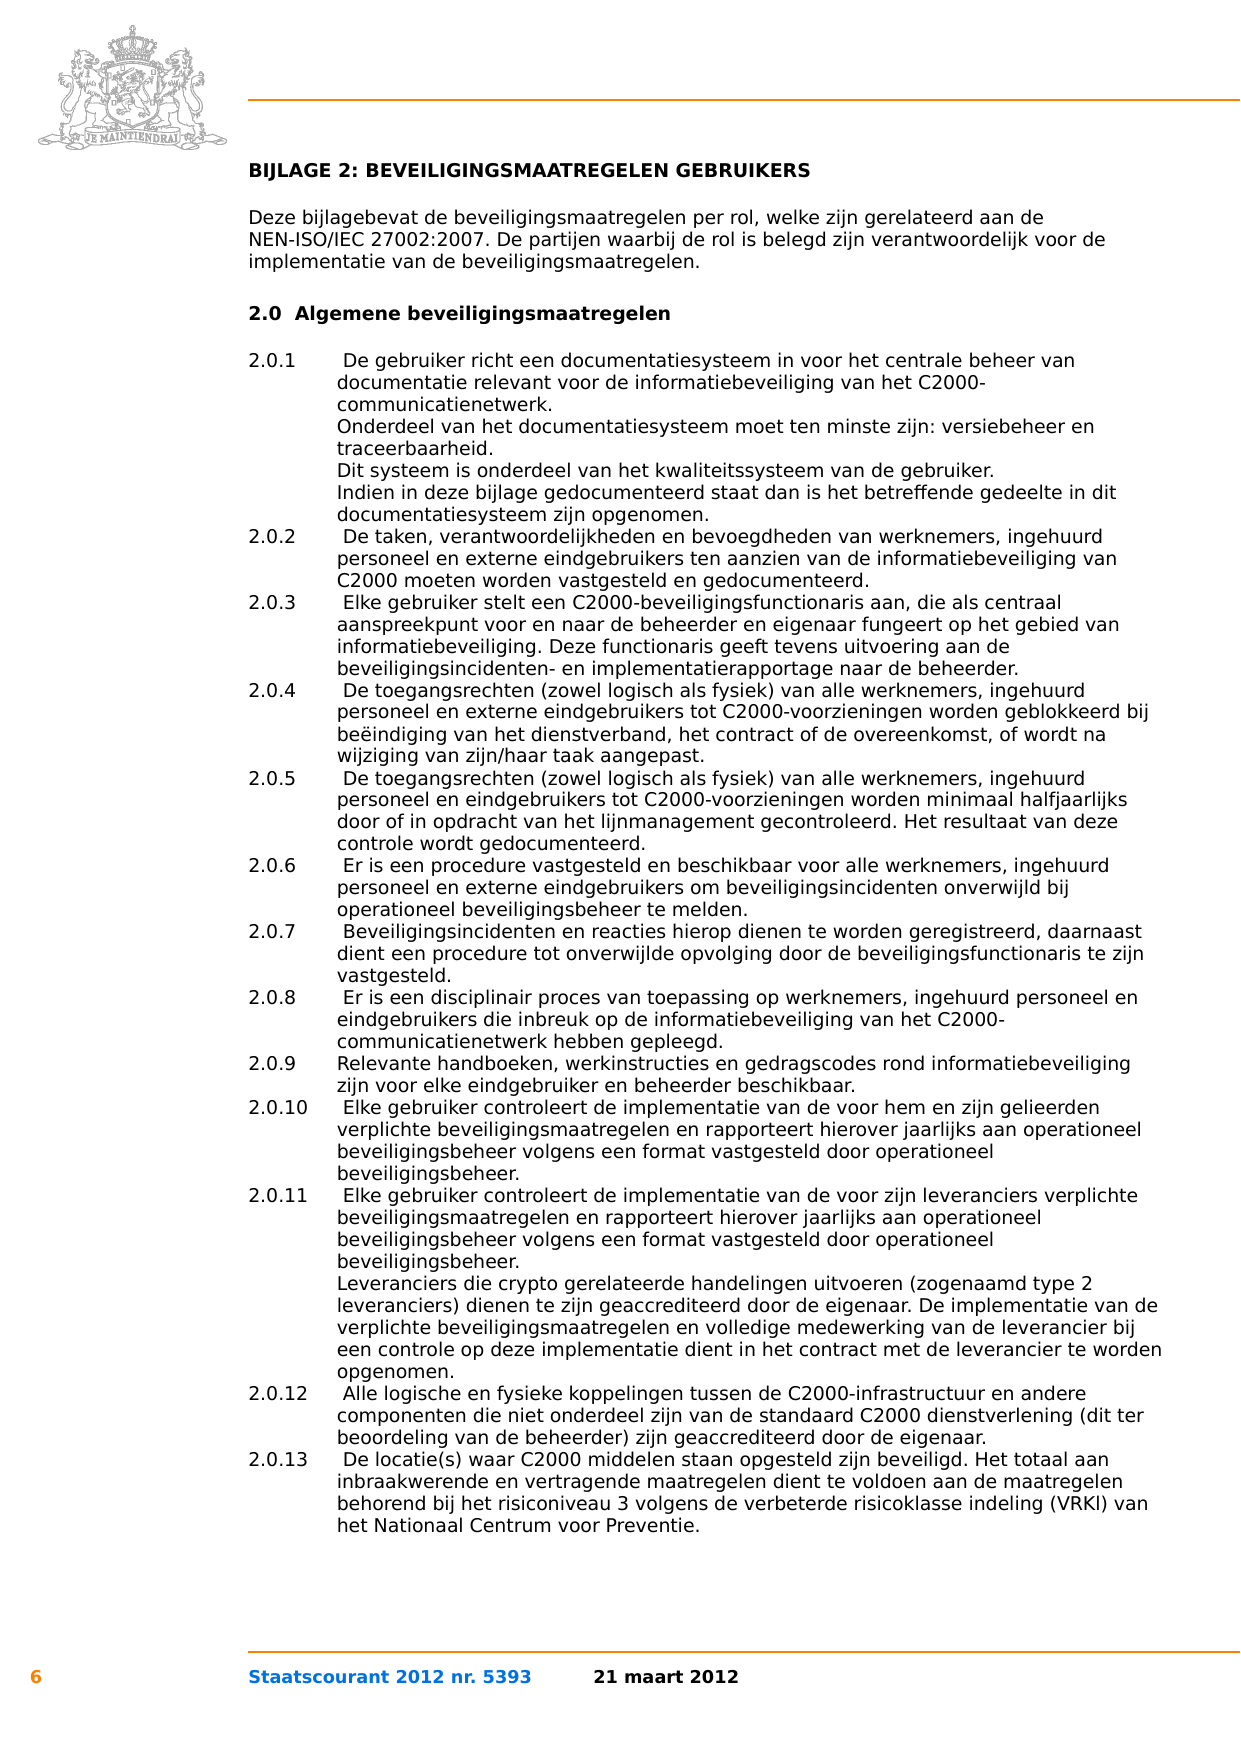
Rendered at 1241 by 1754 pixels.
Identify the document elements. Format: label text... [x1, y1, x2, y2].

text 2.0.8 Er is een disciplinair proces van toepassing op werknemers, ingehuurd personeel en eindgebruikers die inbreuk op de informatiebeveiliging van het C2000-communicatienetwerk hebben gepleegd. [248, 987, 1163, 1053]
text 2.0.7 Beveiligingsincidenten en reacties hierop dienen te worden geregistreerd, daarnaast dient een procedure tot onverwijlde opvolging door de beveiligingsfunctionaris te zijn vastgesteld. [248, 921, 1163, 987]
picture [38, 25, 227, 150]
text 2.0.2 De taken, verantwoordelijkheden en bevoegdheden van werknemers, ingehuurd personeel en externe eindgebruikers ten aanzien van de informatiebeveiliging van C2000 moeten worden vastgesteld en gedocumenteerd. [248, 526, 1163, 592]
text Leveranciers die crypto gerelateerde handelingen uitvoeren (zogenaamd type 2 leveranciers) dienen te zijn geaccrediteerd door de eigenaar. De implementatie van de verplichte beveiligingsmaatregelen en volledige medewerking van de leverancier bij een controle op deze implementatie dient in het contract met de leverancier te worden opgenomen. [337, 1273, 1163, 1383]
text 2.0.13 De locatie(s) waar C2000 middelen staan opgesteld zijn beveiligd. Het totaal aan inbraakwerende en vertragende maatregelen dient te voldoen aan de maatregelen behorend bij het risiconiveau 3 volgens de verbeterde risicoklasse indeling (VRKl) van het Nationaal Centrum voor Preventie. [248, 1449, 1163, 1537]
text 2.0.1 De gebruiker richt een documentatiesysteem in voor het centrale beheer van [248, 350, 1163, 372]
text Deze bijlagebevat de beveiligingsmaatregelen per rol, welke zijn gerelateerd aan de NEN-ISO/IEC 27002:2007. De partijen waarbij de rol is belegd zijn verantwoordelijk voor de implementatie van de beveiligingsmaatregelen. [248, 207, 1163, 273]
subtitle 2.0 Algemene beveiligingsmaatregelen [248, 303, 1163, 325]
text 2.0.10 Elke gebruiker controleert de implementatie van de voor hem en zijn gelieerden verplichte beveiligingsmaatregelen en rapporteert hierover jaarlijks aan operationeel beveiligingsbeheer volgens een format vastgesteld door operationeel beveiligingsbeheer. [248, 1097, 1163, 1185]
text Indien in deze bijlage gedocumenteerd staat dan is het betreffende gedeelte in dit documentatiesysteem zijn opgenomen. [337, 482, 1163, 526]
subtitle BIJLAGE 2: BEVEILIGINGSMAATREGELEN GEBRUIKERS [248, 160, 1163, 182]
text 2.0.11 Elke gebruiker controleert de implementatie van de voor zijn leveranciers verplichte beveiligingsmaatregelen en rapporteert hierover jaarlijks aan operationeel beveiligingsbeheer volgens een format vastgesteld door operationeel beveiligingsbeheer. [248, 1185, 1163, 1273]
text documentatie relevant voor de informatiebeveiliging van het C2000-communicatienetwerk. [337, 372, 1163, 416]
text 2.0.9 Relevante handboeken, werkinstructies en gedragscodes rond informatiebeveiliging zijn voor elke eindgebruiker en beheerder beschikbaar. [248, 1053, 1163, 1097]
text 2.0.4 De toegangsrechten (zowel logisch als fysiek) van alle werknemers, ingehuurd personeel en externe eindgebruikers tot C2000-voorzieningen worden geblokkeerd bij beëindiging van het dienstverband, het contract of de overeenkomst, of wordt na wijziging van zijn/haar taak aangepast. [248, 679, 1163, 767]
text 2.0.3 Elke gebruiker stelt een C2000-beveiligingsfunctionaris aan, die als centraal aanspreekpunt voor en naar de beheerder en eigenaar fungeert op het gebied van informatiebeveiliging. Deze functionaris geeft tevens uitvoering aan de beveiligingsincidenten- en implementatierapportage naar de beheerder. [248, 592, 1163, 679]
text Onderdeel van het documentatiesysteem moet ten minste zijn: versiebeheer en traceerbaarheid. [337, 416, 1163, 460]
text 2.0.6 Er is een procedure vastgesteld en beschikbaar voor alle werknemers, ingehuurd personeel en externe eindgebruikers om beveiligingsincidenten onverwijld bij operationeel beveiligingsbeheer te melden. [248, 855, 1163, 921]
text 2.0.5 De toegangsrechten (zowel logisch als fysiek) van alle werknemers, ingehuurd personeel en eindgebruikers tot C2000-voorzieningen worden minimaal halfjaarlijks door of in opdracht van het lijnmanagement gecontroleerd. Het resultaat van deze controle wordt gedocumenteerd. [248, 767, 1163, 855]
text 2.0.12 Alle logische en fysieke koppelingen tussen de C2000-infrastructuur en andere componenten die niet onderdeel zijn van de standaard C2000 dienstverlening (dit ter beoordeling van de beheerder) zijn geaccrediteerd door de eigenaar. [248, 1383, 1163, 1449]
text Dit systeem is onderdeel van het kwaliteitssysteem van de gebruiker. [337, 460, 1163, 482]
